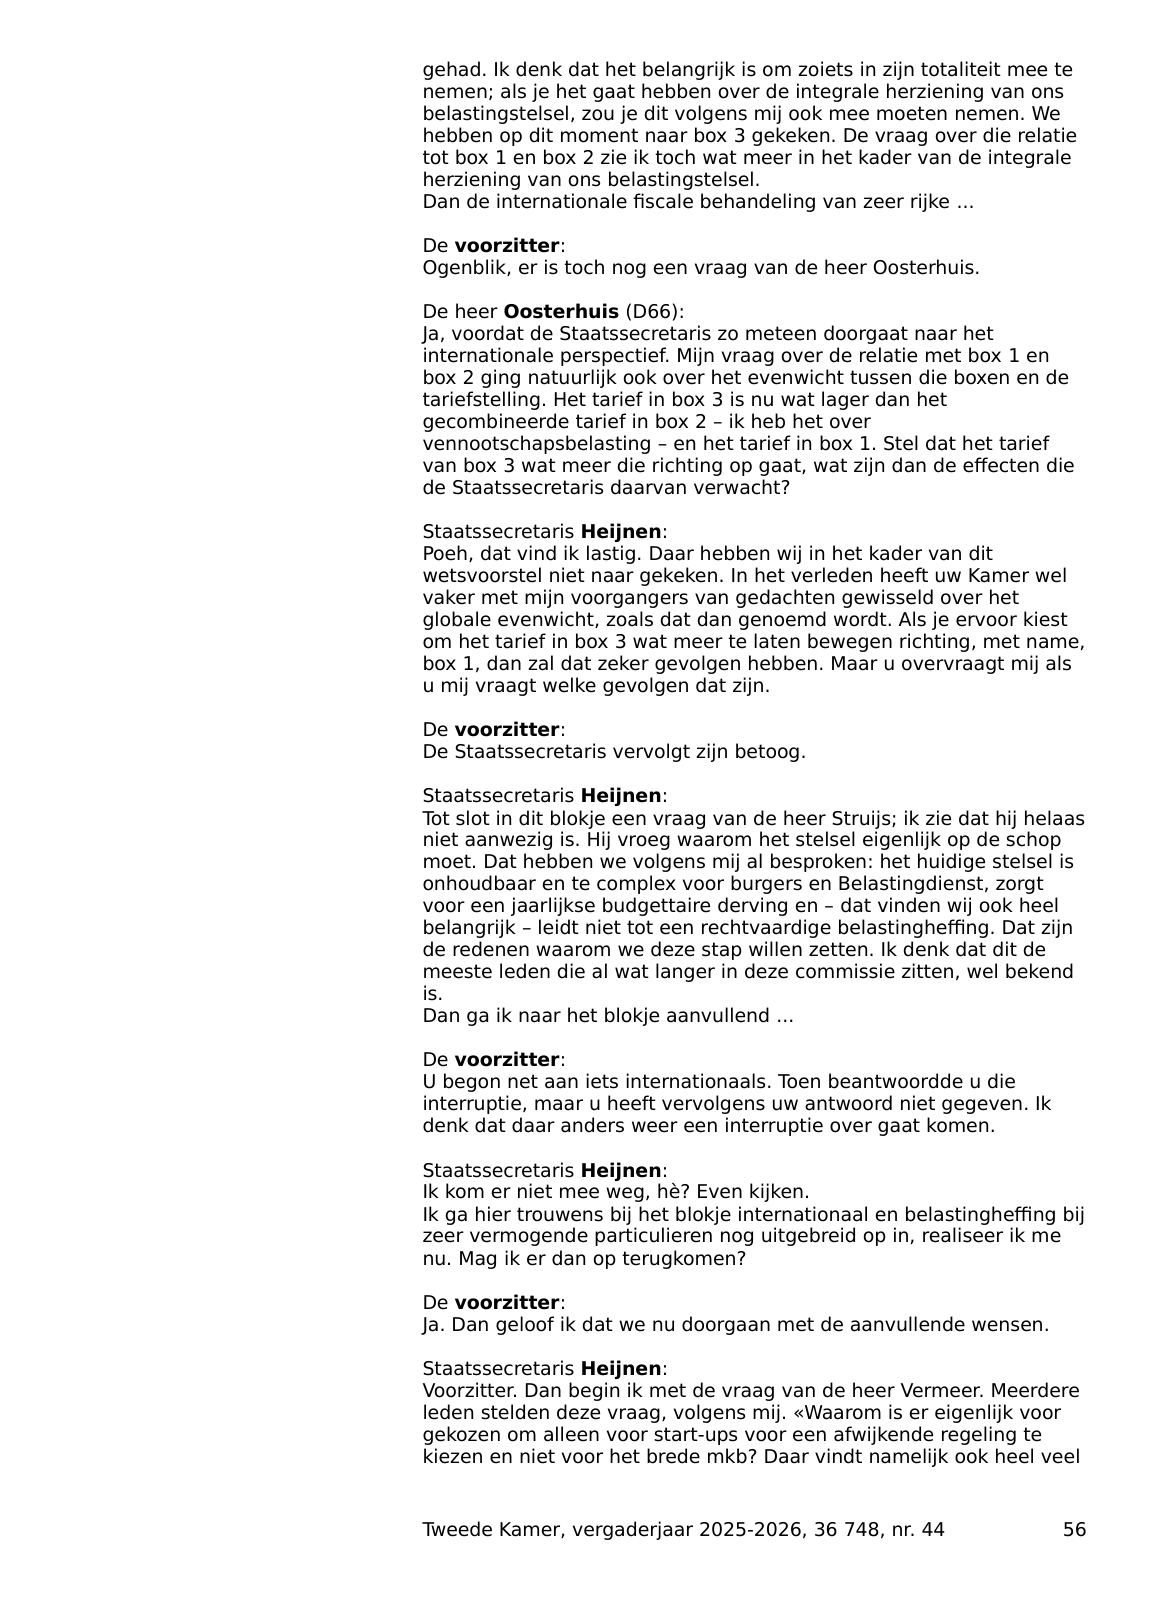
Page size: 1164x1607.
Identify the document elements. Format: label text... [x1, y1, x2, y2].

text Staatssecretaris Heijnen: [422, 785, 1087, 807]
text Poeh, dat vind ik lastig. Daar hebben wij in het kader van dit wetsvoorstel niet naar gekeken. In het verleden heeft uw Kamer wel vaker met mijn voorgangers van gedachten gewisseld over het globale evenwicht, zoals dat dan genoemd wordt. Als je ervoor kiest om het tarief in box 3 wat meer te laten bewegen richting, met name, box 1, dan zal dat zeker gevolgen hebben. Maar u overvraagt mij als u mij vraagt welke gevolgen dat zijn. [422, 543, 1087, 697]
text Ja. Dan geloof ik dat we nu doorgaan met de aanvullende wensen. [422, 1313, 1087, 1336]
text Dan ga ik naar het blokje aanvullend ... [422, 1005, 1087, 1027]
text De Staatssecretaris vervolgt zijn betoog. [422, 741, 1087, 763]
text U begon net aan iets internationaals. Toen beantwoordde u die interruptie, maar u heeft vervolgens uw antwoord niet gegeven. Ik denk dat daar anders weer een interruptie over gaat komen. [422, 1071, 1087, 1137]
text Ik kom er niet mee weg, hè? Even kijken. [422, 1181, 1087, 1203]
text Ogenblik, er is toch nog een vraag van de heer Oosterhuis. [422, 257, 1087, 279]
text Ja, voordat de Staatssecretaris zo meteen doorgaat naar het internationale perspectief. Mijn vraag over de relatie met box 1 en box 2 ging natuurlijk ook over het evenwicht tussen die boxen en de tariefstelling. Het tarief in box 3 is nu wat lager dan het gecombineerde tarief in box 2 – ik heb het over vennootschapsbelasting – en het tarief in box 1. Stel dat het tarief van box 3 wat meer die richting op gaat, wat zijn dan de effecten die de Staatssecretaris daarvan verwacht? [422, 323, 1087, 499]
text De voorzitter: [422, 235, 1087, 257]
text Dan de internationale fiscale behandeling van zeer rijke ... [422, 191, 1087, 213]
text Staatssecretaris Heijnen: [422, 1159, 1087, 1181]
text Staatssecretaris Heijnen: [422, 521, 1087, 543]
text De voorzitter: [422, 719, 1087, 741]
text gehad. Ik denk dat het belangrijk is om zoiets in zijn totaliteit mee te nemen; als je het gaat hebben over de integrale herziening van ons belastingstelsel, zou je dit volgens mij ook mee moeten nemen. We hebben op dit moment naar box 3 gekeken. De vraag over die relatie tot box 1 en box 2 zie ik toch wat meer in het kader van de integrale herziening van ons belastingstelsel. [422, 59, 1087, 191]
text Voorzitter. Dan begin ik met de vraag van de heer Vermeer. Meerdere leden stelden deze vraag, volgens mij. «Waarom is er eigenlijk voor gekozen om alleen voor start-ups voor een afwijkende regeling te kiezen en niet voor het brede mkb? Daar vindt namelijk ook heel veel [422, 1380, 1087, 1468]
text Staatssecretaris Heijnen: [422, 1358, 1087, 1380]
text Ik ga hier trouwens bij het blokje internationaal en belastingheffing bij zeer vermogende particulieren nog uitgebreid op in, realiseer ik me nu. Mag ik er dan op terugkomen? [422, 1203, 1087, 1269]
text De voorzitter: [422, 1292, 1087, 1313]
text De voorzitter: [422, 1049, 1087, 1071]
text De heer Oosterhuis (D66): [422, 301, 1087, 323]
text Tot slot in dit blokje een vraag van de heer Struijs; ik zie dat hij helaas niet aanwezig is. Hij vroeg waarom het stelsel eigenlijk op de schop moet. Dat hebben we volgens mij al besproken: het huidige stelsel is onhoudbaar en te complex voor burgers en Belastingdienst, zorgt voor een jaarlijkse budgettaire derving en – dat vinden wij ook heel belangrijk – leidt niet tot een rechtvaardige belastingheffing. Dat zijn de redenen waarom we deze stap willen zetten. Ik denk dat dit de meeste leden die al wat langer in deze commissie zitten, wel bekend is. [422, 807, 1087, 1005]
